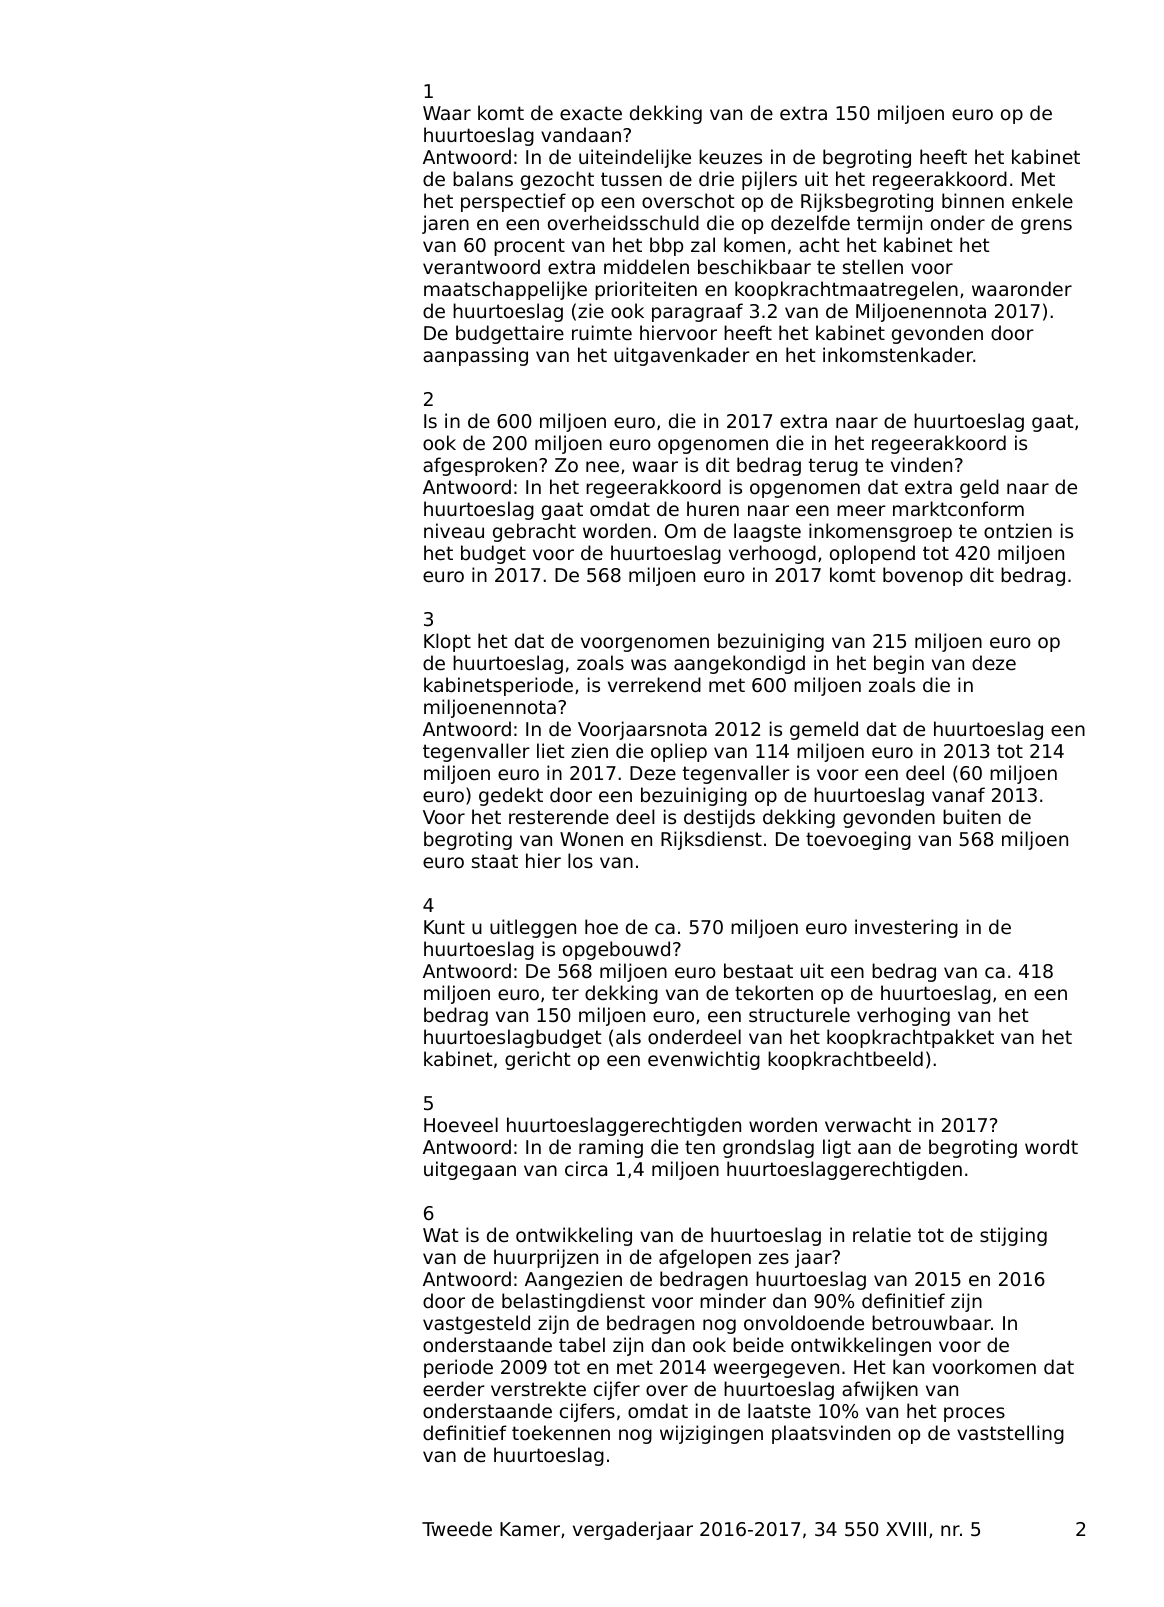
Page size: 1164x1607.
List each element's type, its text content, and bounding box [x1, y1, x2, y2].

text 3 [422, 609, 1087, 631]
text 5 [422, 1093, 1087, 1115]
text Antwoord: In de raming die ten grondslag ligt aan de begroting wordt uitgegaan van circa 1,4 miljoen huurtoeslaggerechtigden. [422, 1137, 1087, 1181]
text Is in de 600 miljoen euro, die in 2017 extra naar de huurtoeslag gaat, ook de 200 miljoen euro opgenomen die in het regeerakkoord is afgesproken? Zo nee, waar is dit bedrag terug te vinden? [422, 411, 1087, 477]
text Waar komt de exacte dekking van de extra 150 miljoen euro op de huurtoeslag vandaan? [422, 103, 1087, 147]
text Kunt u uitleggen hoe de ca. 570 miljoen euro investering in de huurtoeslag is opgebouwd? [422, 917, 1087, 961]
text Klopt het dat de voorgenomen bezuiniging van 215 miljoen euro op de huurtoeslag, zoals was aangekondigd in het begin van deze kabinetsperiode, is verrekend met 600 miljoen zoals die in miljoenennota? [422, 631, 1087, 719]
text Antwoord: De 568 miljoen euro bestaat uit een bedrag van ca. 418 miljoen euro, ter dekking van de tekorten op de huurtoeslag, en een bedrag van 150 miljoen euro, een structurele verhoging van het huurtoeslagbudget (als onderdeel van het koopkrachtpakket van het kabinet, gericht op een evenwichtig koopkrachtbeeld). [422, 961, 1087, 1071]
text 1 [422, 81, 1087, 103]
text 6 [422, 1203, 1087, 1225]
text Wat is de ontwikkeling van de huurtoeslag in relatie tot de stijging van de huurprijzen in de afgelopen zes jaar? [422, 1225, 1087, 1269]
text Antwoord: In de Voorjaarsnota 2012 is gemeld dat de huurtoeslag een tegenvaller liet zien die opliep van 114 miljoen euro in 2013 tot 214 miljoen euro in 2017. Deze tegenvaller is voor een deel (60 miljoen euro) gedekt door een bezuiniging op de huurtoeslag vanaf 2013. Voor het resterende deel is destijds dekking gevonden buiten de begroting van Wonen en Rijksdienst. De toevoeging van 568 miljoen euro staat hier los van. [422, 719, 1087, 873]
text Antwoord: In het regeerakkoord is opgenomen dat extra geld naar de huurtoeslag gaat omdat de huren naar een meer marktconform niveau gebracht worden. Om de laagste inkomensgroep te ontzien is het budget voor de huurtoeslag verhoogd, oplopend tot 420 miljoen euro in 2017. De 568 miljoen euro in 2017 komt bovenop dit bedrag. [422, 477, 1087, 587]
text Hoeveel huurtoeslaggerechtigden worden verwacht in 2017? [422, 1115, 1087, 1137]
text 4 [422, 895, 1087, 917]
text 2 [422, 389, 1087, 411]
text Antwoord: In de uiteindelijke keuzes in de begroting heeft het kabinet de balans gezocht tussen de drie pijlers uit het regeerakkoord. Met het perspectief op een overschot op de Rijksbegroting binnen enkele jaren en een overheidsschuld die op dezelfde termijn onder de grens van 60 procent van het bbp zal komen, acht het kabinet het verantwoord extra middelen beschikbaar te stellen voor maatschappelijke prioriteiten en koopkrachtmaatregelen, waaronder de huurtoeslag (zie ook paragraaf 3.2 van de Miljoenennota 2017). De budgettaire ruimte hiervoor heeft het kabinet gevonden door aanpassing van het uitgavenkader en het inkomstenkader. [422, 147, 1087, 367]
text Antwoord: Aangezien de bedragen huurtoeslag van 2015 en 2016 door de belastingdienst voor minder dan 90% definitief zijn vastgesteld zijn de bedragen nog onvoldoende betrouwbaar. In onderstaande tabel zijn dan ook beide ontwikkelingen voor de periode 2009 tot en met 2014 weergegeven. Het kan voorkomen dat eerder verstrekte cijfer over de huurtoeslag afwijken van onderstaande cijfers, omdat in de laatste 10% van het proces definitief toekennen nog wijzigingen plaatsvinden op de vaststelling van de huurtoeslag. [422, 1269, 1087, 1467]
